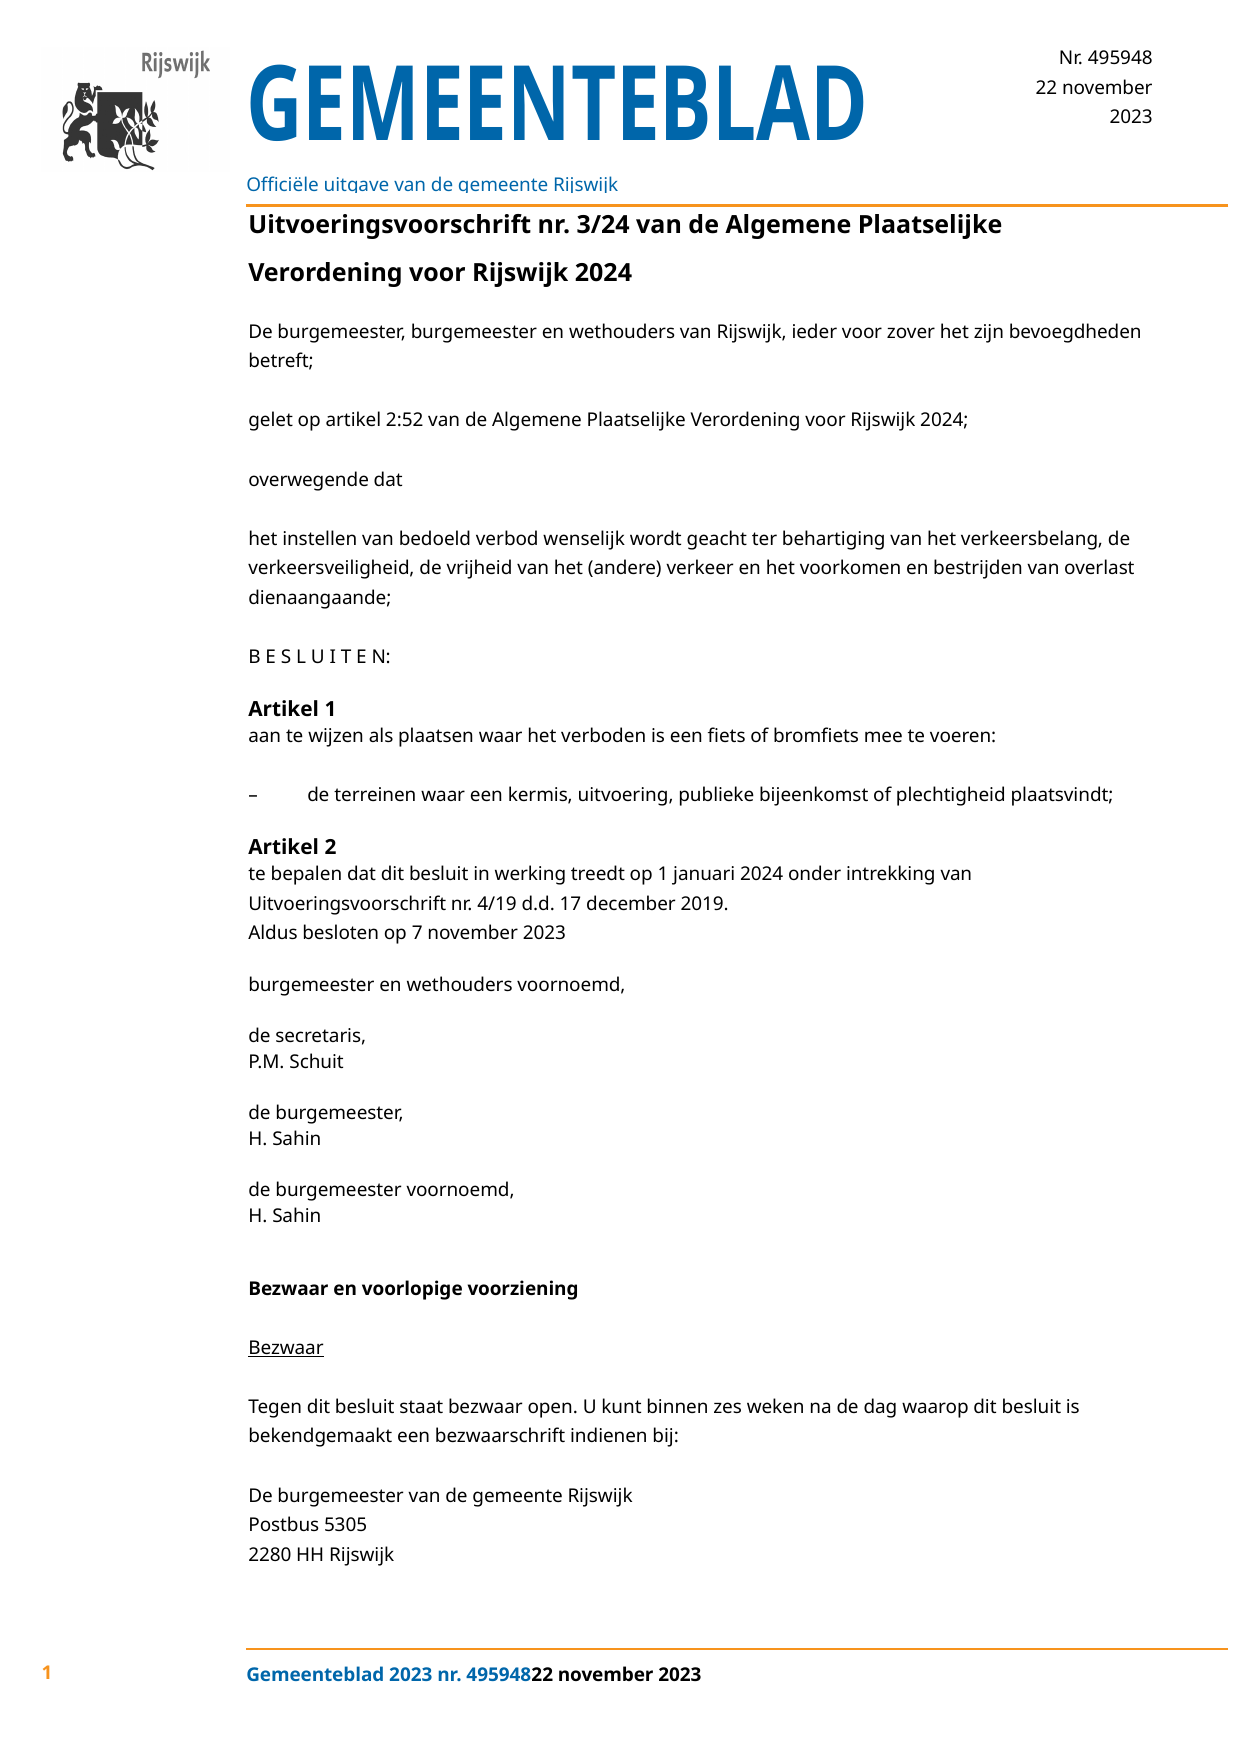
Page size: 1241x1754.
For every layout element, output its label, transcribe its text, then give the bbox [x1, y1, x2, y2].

text Aldus besloten op 7 november 2023 [248, 919, 1152, 945]
text Tegen dit besluit staat bezwaar open. U kunt binnen zes weken na de dag waarop dit besluit is bekendgemaakt een bezwaarschrift indienen bij: [248, 1393, 1152, 1448]
picture [41, 47, 231, 172]
text overwegende dat [248, 466, 1152, 492]
text burgemeester en wethouders voornoemd, [248, 971, 1152, 997]
text H. Sahin [248, 1202, 1152, 1228]
text Bezwaar [248, 1334, 1152, 1359]
text De burgemeester, burgemeester en wethouders van Rijswijk, ieder voor zover het zijn bevoegdheden betreft; [248, 318, 1152, 373]
text te bepalen dat dit besluit in werking treedt op 1 januari 2024 onder intrekking van Uitvoeringsvoorschrift nr. 4/19 d.d. 17 december 2019. [248, 860, 1152, 916]
text de burgemeester voornoemd, [248, 1177, 1152, 1202]
list de terreinen waar een kermis, uitvoering, publieke bijeenkomst of plechtigheid plaatsvindt; [248, 781, 1152, 807]
text Postbus 5305 [248, 1511, 1152, 1537]
text Uitvoeringsvoorschrift nr. 3/24 van de Algemene Plaatselijke Verordening voor Rijswijk 2024 [248, 207, 1152, 288]
text Bezwaar en voorlopige voorziening [248, 1275, 1152, 1300]
text Artikel 2 [248, 832, 1152, 860]
text B E S L U I T E N: [248, 643, 1152, 669]
text aan te wijzen als plaatsen waar het verboden is een fiets of bromfiets mee te voeren: [248, 722, 1152, 748]
text de secretaris, [248, 1022, 1152, 1048]
text gelet op artikel 2:52 van de Algemene Plaatselijke Verordening voor Rijswijk 2024; [248, 407, 1152, 432]
text de burgemeester, [248, 1099, 1152, 1125]
text H. Sahin [248, 1125, 1152, 1151]
text Artikel 1 [248, 694, 1152, 722]
text P.M. Schuit [248, 1048, 1152, 1074]
text het instellen van bedoeld verbod wenselijk wordt geacht ter behartiging van het verkeersbelang, de verkeersveiligheid, de vrijheid van het (andere) verkeer en het voorkomen en bestrijden van overlast dienaangaande; [248, 525, 1152, 610]
text De burgemeester van de gemeente Rijswijk [248, 1482, 1152, 1507]
text 2280 HH Rijswijk [248, 1541, 1152, 1567]
